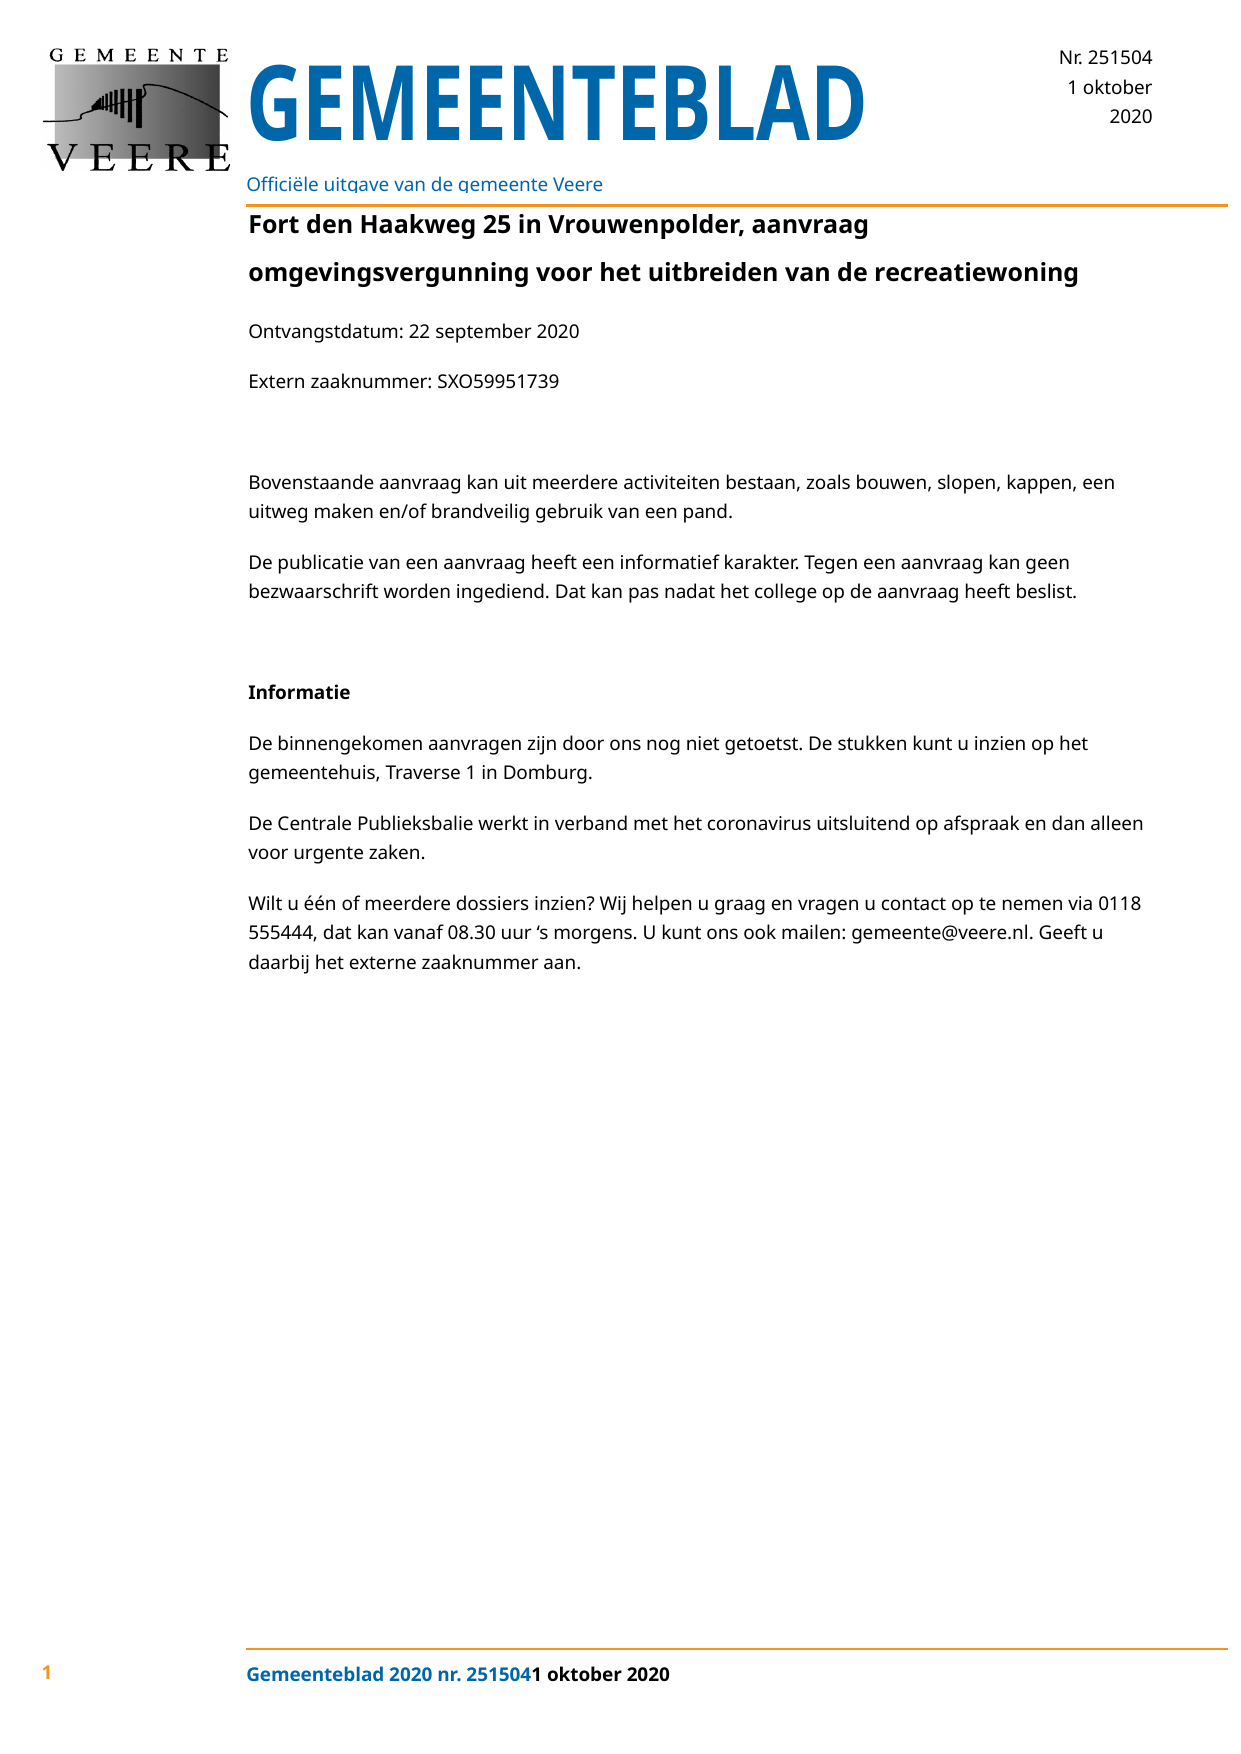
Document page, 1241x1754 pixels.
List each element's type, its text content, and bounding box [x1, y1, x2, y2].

text De publicatie van een aanvraag heeft een informatief karakter. Tegen een aanvraag kan geen bezwaarschrift worden ingediend. Dat kan pas nadat het college op de aanvraag heeft beslist. [248, 549, 1152, 604]
text De Centrale Publieksbalie werkt in verband met het coronavirus uitsluitend op afspraak en dan alleen voor urgente zaken. [248, 810, 1152, 865]
text De binnengekomen aanvragen zijn door ons nog niet getoetst. De stukken kunt u inzien op het gemeentehuis, Traverse 1 in Domburg. [248, 730, 1152, 785]
text Ontvangstdatum: 22 september 2020 [248, 318, 1152, 344]
text Wilt u één of meerdere dossiers inzien? Wij helpen u graag en vragen u contact op te nemen via 0118 555444, dat kan vanaf 08.30 uur ‘s morgens. U kunt ons ook mailen: gemeente@veere.nl. Geeft u daarbij het externe zaaknummer aan. [248, 890, 1152, 975]
text Extern zaaknummer: SXO59951739 [248, 368, 1152, 394]
text Fort den Haakweg 25 in Vrouwenpolder, aanvraag omgevingsvergunning voor het uitbreiden van de recreatiewoning [248, 207, 1152, 288]
picture [41, 47, 231, 172]
text Informatie [248, 679, 1152, 705]
text Bovenstaande aanvraag kan uit meerdere activiteiten bestaan, zoals bouwen, slopen, kappen, een uitweg maken en/of brandveilig gebruik van een pand. [248, 469, 1152, 524]
